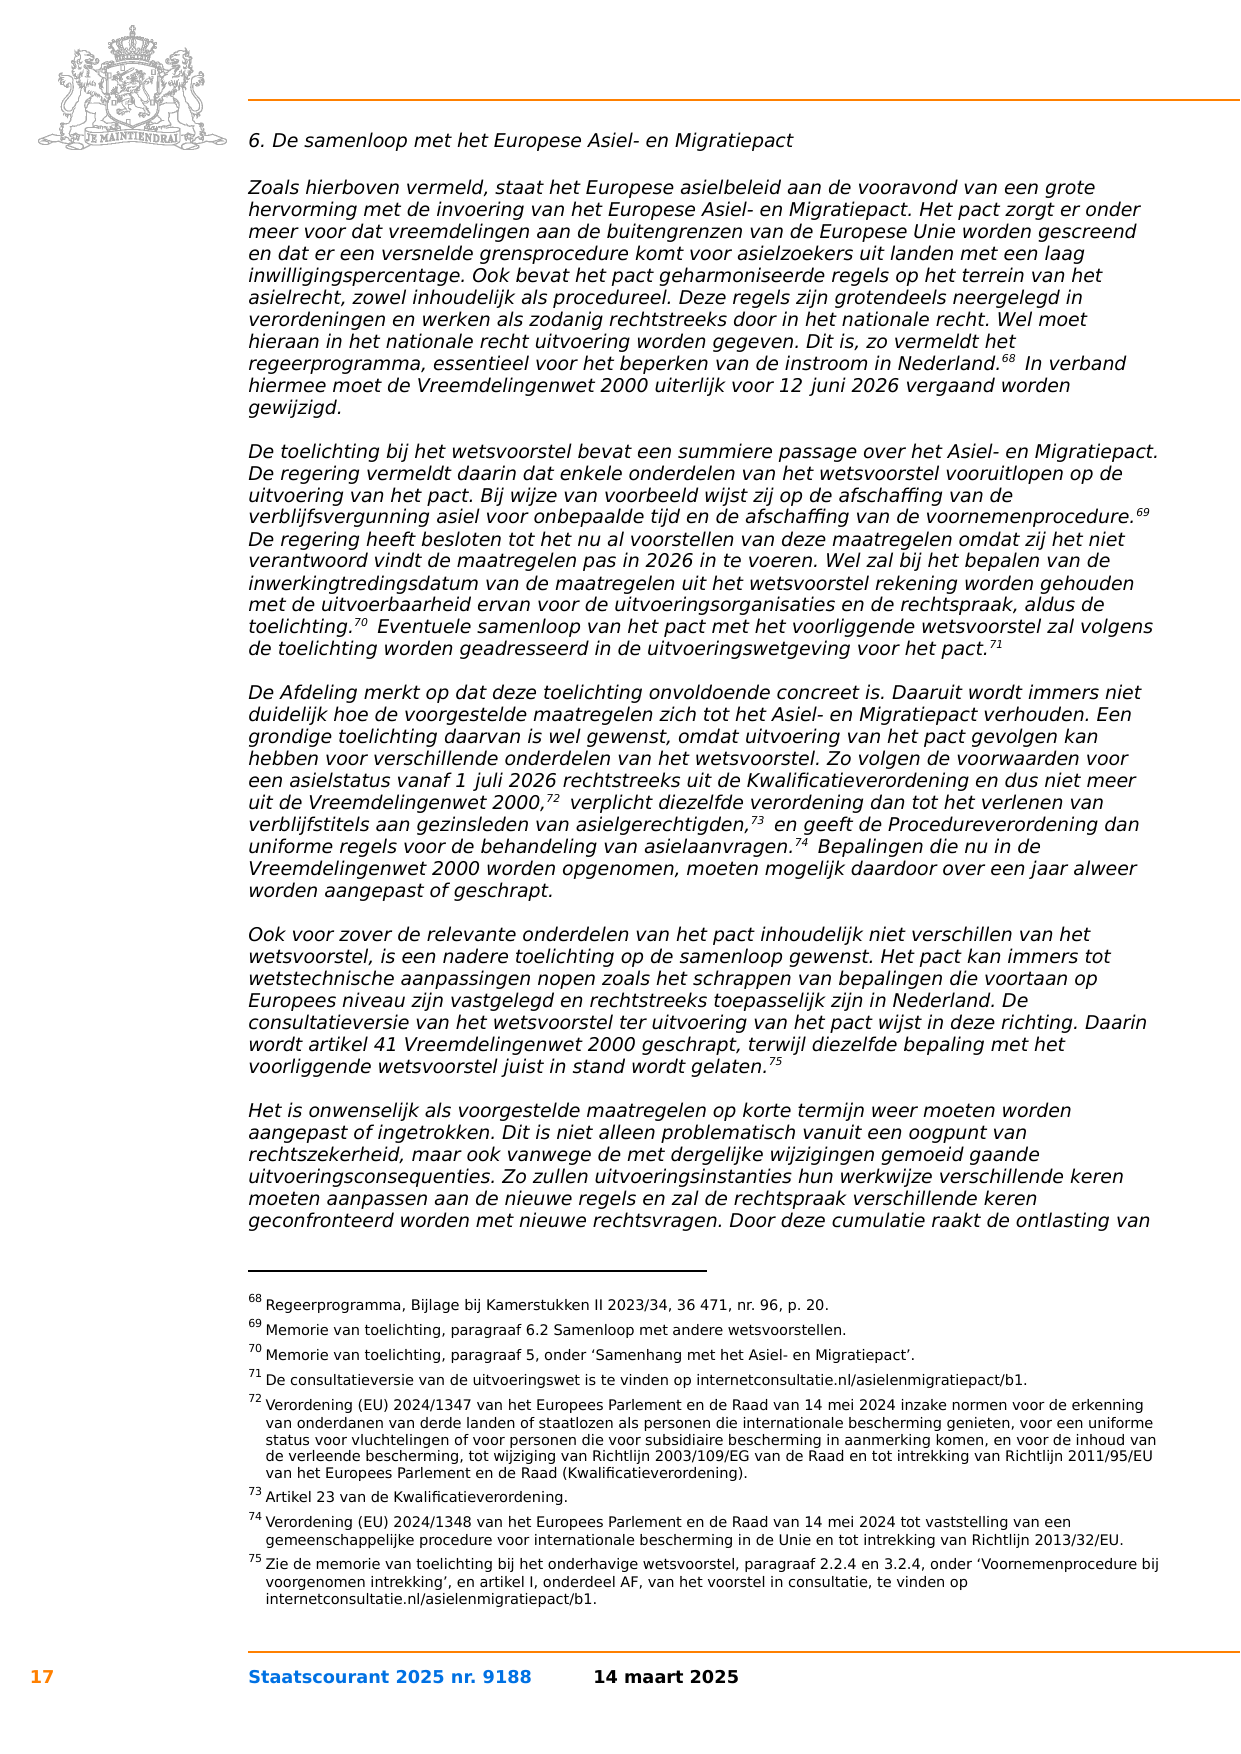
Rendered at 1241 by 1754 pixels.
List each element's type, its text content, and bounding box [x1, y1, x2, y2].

subtitle 6. De samenloop met het Europese Asiel- en Migratiepact [248, 130, 1163, 152]
text De consultatieversie van de uitvoeringswet is te vinden op internetconsultatie.nl/asielenmigratiepact/b1. [248, 1368, 1163, 1390]
text De toelichting bij het wetsvoorstel bevat een summiere passage over het Asiel- en Migratiepact. De regering vermeldt daarin dat enkele onderdelen van het wetsvoorstel vooruitlopen op de uitvoering van het pact. Bij wijze van voorbeeld wijst zij op de afschaffing van de verblijfsvergunning asiel voor onbepaalde tijd en de afschaffing van de voornemenprocedure. De regering heeft besloten tot het nu al voorstellen van deze maatregelen omdat zij het niet verantwoord vindt de maatregelen pas in 2026 in te voeren. Wel zal bij het bepalen van de inwerkingtredingsdatum van de maatregelen uit het wetsvoorstel rekening worden gehouden met de uitvoerbaarheid ervan voor de uitvoeringsorganisaties en de rechtspraak, aldus de toelichting. Eventuele samenloop van het pact met het voorliggende wetsvoorstel zal volgens de toelichting worden geadresseerd in de uitvoeringswetgeving voor het pact. [248, 441, 1163, 660]
text Regeerprogramma, Bijlage bij Kamerstukken II 2023/34, 36 471, nr. 96, p. 20. [248, 1293, 1163, 1315]
text Artikel 23 van de Kwalificatieverordening. [248, 1485, 1163, 1507]
picture [38, 25, 227, 150]
text Het is onwenselijk als voorgestelde maatregelen op korte termijn weer moeten worden aangepast of ingetrokken. Dit is niet alleen problematisch vanuit een oogpunt van rechtszekerheid, maar ook vanwege de met dergelijke wijzigingen gemoeid gaande uitvoeringsconsequenties. Zo zullen uitvoeringsinstanties hun werkwijze verschillende keren moeten aanpassen aan de nieuwe regels en zal de rechtspraak verschillende keren geconfronteerd worden met nieuwe rechtsvragen. Door deze cumulatie raakt de ontlasting van [248, 1099, 1163, 1231]
text Verordening (EU) 2024/1347 van het Europees Parlement en de Raad van 14 mei 2024 inzake normen voor de erkenning van onderdanen van derde landen of staatlozen als personen die internationale bescherming genieten, voor een uniforme status voor vluchtelingen of voor personen die voor subsidiaire bescherming in aanmerking komen, en voor de inhoud van de verleende bescherming, tot wijziging van Richtlijn 2003/109/EG van de Raad en tot intrekking van Richtlijn 2011/95/EU van het Europees Parlement en de Raad (Kwalificatieverordening). [248, 1393, 1163, 1482]
text Memorie van toelichting, paragraaf 6.2 Samenloop met andere wetsvoorstellen. [248, 1318, 1163, 1340]
text De Afdeling merkt op dat deze toelichting onvoldoende concreet is. Daaruit wordt immers niet duidelijk hoe de voorgestelde maatregelen zich tot het Asiel- en Migratiepact verhouden. Een grondige toelichting daarvan is wel gewenst, omdat uitvoering van het pact gevolgen kan hebben voor verschillende onderdelen van het wetsvoorstel. Zo volgen de voorwaarden voor een asielstatus vanaf 1 juli 2026 rechtstreeks uit de Kwalificatieverordening en dus niet meer uit de Vreemdelingenwet 2000, verplicht diezelfde verordening dan tot het verlenen van verblijfstitels aan gezinsleden van asielgerechtigden, en geeft de Procedureverordening dan uniforme regels voor de behandeling van asielaanvragen. Bepalingen die nu in de Vreemdelingenwet 2000 worden opgenomen, moeten mogelijk daardoor over een jaar alweer worden aangepast of geschrapt. [248, 682, 1163, 902]
text Memorie van toelichting, paragraaf 5, onder ‘Samenhang met het Asiel- en Migratiepact’. [248, 1343, 1163, 1365]
text Verordening (EU) 2024/1348 van het Europees Parlement en de Raad van 14 mei 2024 tot vaststelling van een gemeenschappelijke procedure voor internationale bescherming in de Unie en tot intrekking van Richtlijn 2013/32/EU. [248, 1510, 1163, 1549]
text Zie de memorie van toelichting bij het onderhavige wetsvoorstel, paragraaf 2.2.4 en 3.2.4, onder ‘Voornemenprocedure bij voorgenomen intrekking’, en artikel I, onderdeel AF, van het voorstel in consultatie, te vinden op internetconsultatie.nl/asielenmigratiepact/b1. [248, 1552, 1163, 1608]
text Ook voor zover de relevante onderdelen van het pact inhoudelijk niet verschillen van het wetsvoorstel, is een nadere toelichting op de samenloop gewenst. Het pact kan immers tot wetstechnische aanpassingen nopen zoals het schrappen van bepalingen die voortaan op Europees niveau zijn vastgelegd en rechtstreeks toepasselijk zijn in Nederland. De consultatieversie van het wetsvoorstel ter uitvoering van het pact wijst in deze richting. Daarin wordt artikel 41 Vreemdelingenwet 2000 geschrapt, terwijl diezelfde bepaling met het voorliggende wetsvoorstel juist in stand wordt gelaten. [248, 924, 1163, 1078]
text Zoals hierboven vermeld, staat het Europese asielbeleid aan de vooravond van een grote hervorming met de invoering van het Europese Asiel- en Migratiepact. Het pact zorgt er onder meer voor dat vreemdelingen aan de buitengrenzen van de Europese Unie worden gescreend en dat er een versnelde grensprocedure komt voor asielzoekers uit landen met een laag inwilligingspercentage. Ook bevat het pact geharmoniseerde regels op het terrein van het asielrecht, zowel inhoudelijk als procedureel. Deze regels zijn grotendeels neergelegd in verordeningen en werken als zodanig rechtstreeks door in het nationale recht. Wel moet hieraan in het nationale recht uitvoering worden gegeven. Dit is, zo vermeldt het regeerprogramma, essentieel voor het beperken van de instroom in Nederland. In verband hiermee moet de Vreemdelingenwet 2000 uiterlijk voor 12 juni 2026 vergaand worden gewijzigd. [248, 177, 1163, 419]
